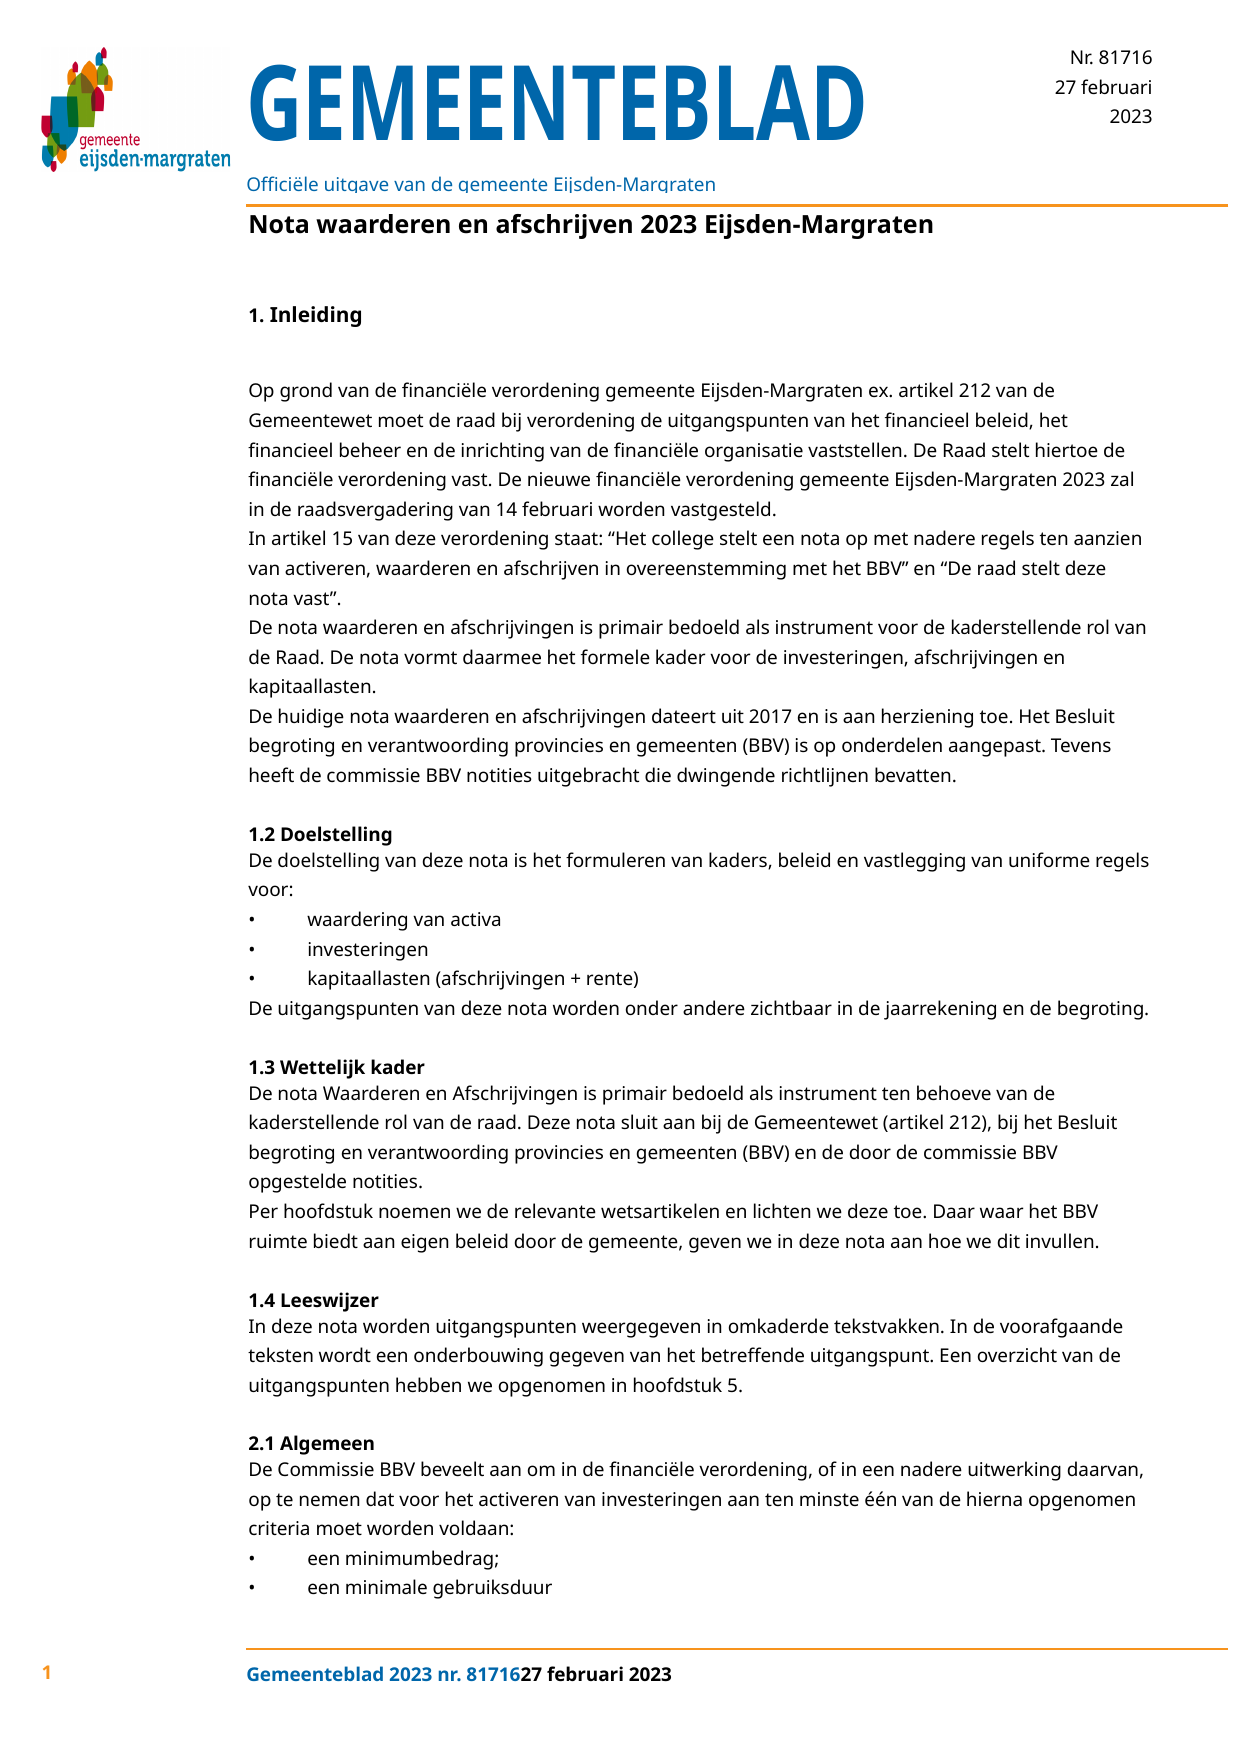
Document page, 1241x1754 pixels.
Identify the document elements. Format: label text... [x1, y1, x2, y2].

text Per hoofdstuk noemen we de relevante wetsartikelen en lichten we deze toe. Daar waar het BBV ruimte biedt aan eigen beleid door de gemeente, geven we in deze nota aan hoe we dit invullen. [248, 1198, 1152, 1253]
text 2.1 Algemeen [248, 1431, 1152, 1456]
text 1.2 Doelstelling [248, 821, 1152, 847]
text De huidige nota waarderen en afschrijvingen dateert uit 2017 en is aan herziening toe. Het Besluit begroting en verantwoording provincies en gemeenten (BBV) is op onderdelen aangepast. Tevens heeft de commissie BBV notities uitgebracht die dwingende richtlijnen bevatten. [248, 703, 1152, 788]
list waardering van activa [248, 906, 1152, 932]
text 1.3 Wettelijk kader [248, 1054, 1152, 1080]
table_header In deze nota worden uitgangspunten weergegeven in omkaderde tekstvakken. In de voorafgaande teksten wordt een onderbouwing gegeven van het betreffende uitgangspunt. Een overzicht van de uitgangspunten hebben we opgenomen in hoofdstuk 5. [248, 1313, 1152, 1398]
text De uitgangspunten van deze nota worden onder andere zichtbaar in de jaarrekening en de begroting. [248, 995, 1152, 1021]
text De nota waarderen en afschrijvingen is primair bedoeld als instrument voor de kaderstellende rol van de Raad. De nota vormt daarmee het formele kader voor de investeringen, afschrijvingen en kapitaallasten. [248, 614, 1152, 699]
picture [41, 47, 231, 172]
list een minimale gebruiksduur [248, 1574, 1152, 1600]
text 1.4 Leeswijzer [248, 1287, 1152, 1313]
text Op grond van de financiële verordening gemeente Eijsden-Margraten ex. artikel 212 van de Gemeentewet moet de raad bij verordening de uitgangspunten van het financieel beleid, het financieel beheer en de inrichting van de financiële organisatie vaststellen. De Raad stelt hiertoe de financiële verordening vast. De nieuwe financiële verordening gemeente Eijsden-Margraten 2023 zal in de raadsvergadering van 14 februari worden vastgesteld. [248, 378, 1152, 522]
text De doelstelling van deze nota is het formuleren van kaders, beleid en vastlegging van uniforme regels voor: [248, 847, 1152, 902]
list kapitaallasten (afschrijvingen + rente) [248, 965, 1152, 991]
text De nota Waarderen en Afschrijvingen is primair bedoeld als instrument ten behoeve van de kaderstellende rol van de raad. Deze nota sluit aan bij de Gemeentewet (artikel 212), bij het Besluit begroting en verantwoording provincies en gemeenten (BBV) en de door de commissie BBV opgestelde notities. [248, 1080, 1152, 1194]
list een minimumbedrag; [248, 1545, 1152, 1571]
text De Commissie BBV beveelt aan om in de financiële verordening, of in een nadere uitwerking daarvan, op te nemen dat voor het activeren van investeringen aan ten minste één van de hierna opgenomen criteria moet worden voldaan: [248, 1456, 1152, 1541]
text Nota waarderen en afschrijven 2023 Eijsden-Margraten [248, 207, 1152, 241]
list investeringen [248, 936, 1152, 962]
text In artikel 15 van deze verordening staat: “Het college stelt een nota op met nadere regels ten aanzien van activeren, waarderen en afschrijven in overeenstemming met het BBV” en “De raad stelt deze nota vast”. [248, 526, 1152, 610]
text 1. Inleiding [248, 300, 1152, 328]
